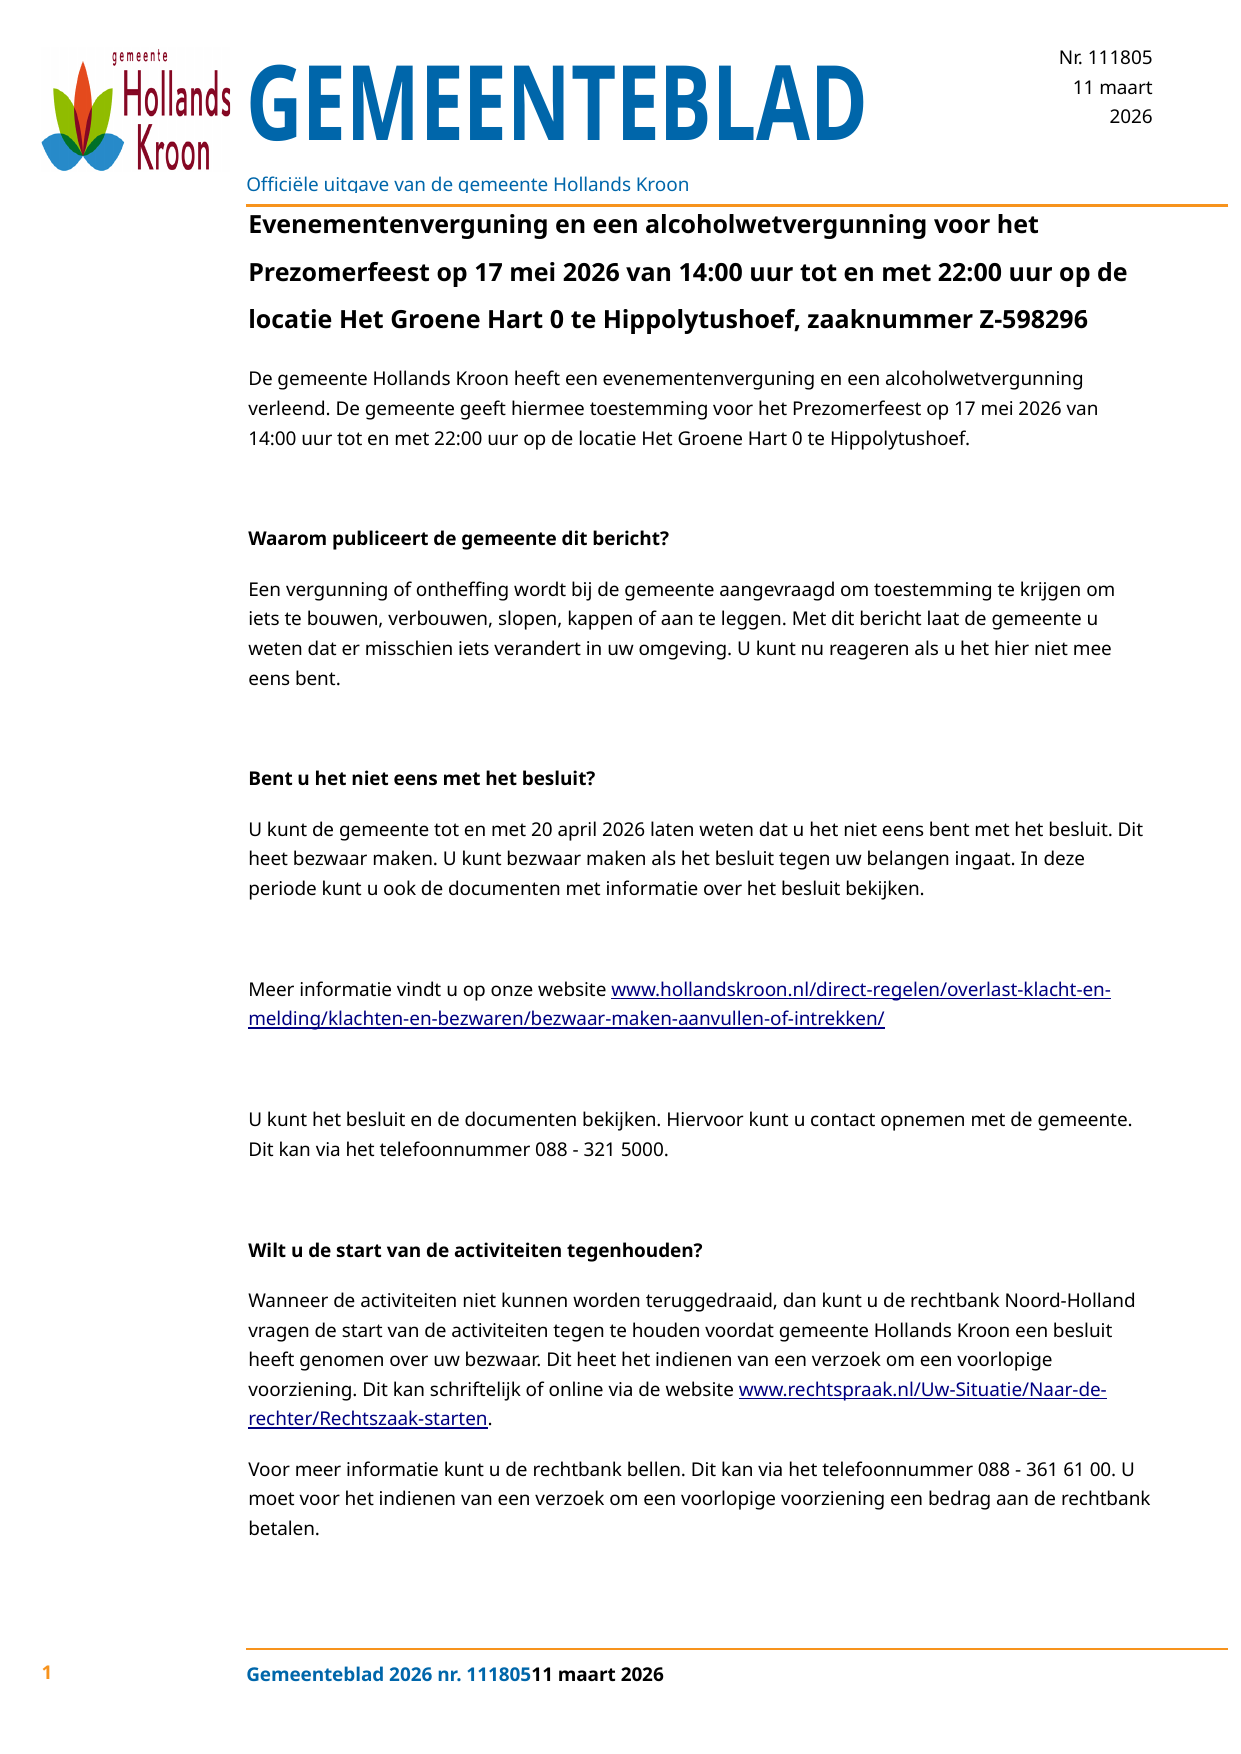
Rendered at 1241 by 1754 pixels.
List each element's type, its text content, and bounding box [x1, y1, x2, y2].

text Voor meer informatie kunt u de rechtbank bellen. Dit kan via het telefoonnummer 088 - 361 61 00. U moet voor het indienen van een verzoek om een voorlopige voorziening een bedrag aan de rechtbank betalen. [248, 1456, 1152, 1541]
text U kunt de gemeente tot en met 20 april 2026 laten weten dat u het niet eens bent met het besluit. Dit heet bezwaar maken. U kunt bezwaar maken als het besluit tegen uw belangen ingaat. In deze periode kunt u ook de documenten met informatie over het besluit bekijken. [248, 816, 1152, 901]
text Bent u het niet eens met het besluit? [248, 766, 1152, 791]
text De gemeente Hollands Kroon heeft een evenementenverguning en een alcoholwetvergunning verleend. De gemeente geeft hiermee toestemming voor het Prezomerfeest op 17 mei 2026 van 14:00 uur tot en met 22:00 uur op de locatie Het Groene Hart 0 te Hippolytushoef. [248, 366, 1152, 450]
text Waarom publiceert de gemeente dit bericht? [248, 526, 1152, 551]
text Evenementenverguning en een alcoholwetvergunning voor het Prezomerfeest op 17 mei 2026 van 14:00 uur tot en met 22:00 uur op de locatie Het Groene Hart 0 te Hippolytushoef, zaaknummer Z-598296 [248, 207, 1152, 336]
text Meer informatie vindt u op onze website www.hollandskroon.nl/direct-regelen/overlast-klacht-en-melding/klachten-en-bezwaren/bezwaar-maken-aanvullen-of-intrekken/ [248, 976, 1152, 1031]
text Een vergunning of ontheffing wordt bij de gemeente aangevraagd om toestemming te krijgen om iets te bouwen, verbouwen, slopen, kappen of aan te leggen. Met dit bericht laat de gemeente u weten dat er misschien iets verandert in uw omgeving. U kunt nu reageren als u het hier niet mee eens bent. [248, 576, 1152, 690]
text Wilt u de start van de activiteiten tegenhouden? [248, 1237, 1152, 1262]
text Wanneer de activiteiten niet kunnen worden teruggedraaid, dan kunt u de rechtbank Noord-Holland vragen de start van de activiteiten tegen te houden voordat gemeente Hollands Kroon een besluit heeft genomen over uw bezwaar. Dit heet het indienen van een verzoek om een voorlopige voorziening. Dit kan schriftelijk of online via de website www.rechtspraak.nl/Uw-Situatie/Naar-de-rechter/Rechtszaak-starten. [248, 1287, 1152, 1431]
picture [41, 47, 231, 172]
text U kunt het besluit en de documenten bekijken. Hiervoor kunt u contact opnemen met de gemeente. Dit kan via het telefoonnummer 088 - 321 5000. [248, 1106, 1152, 1162]
